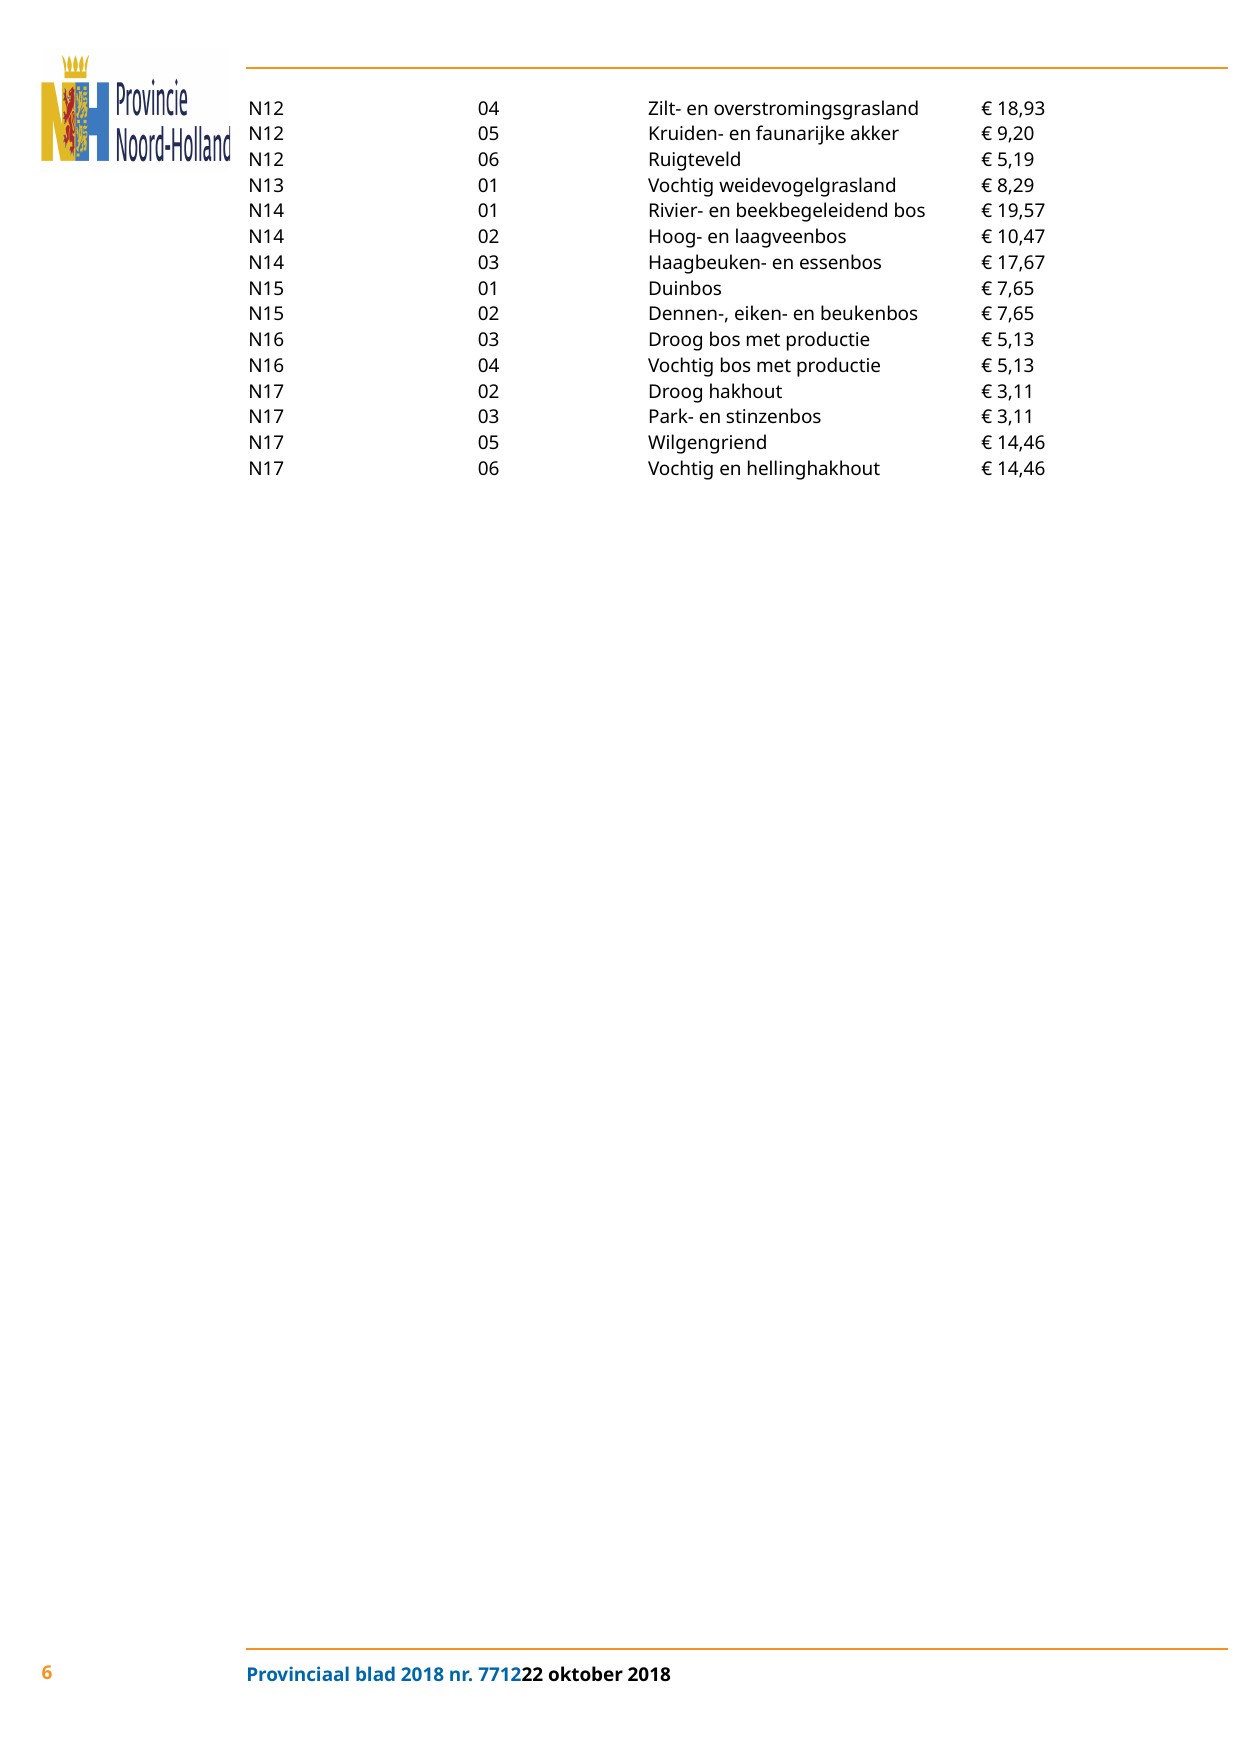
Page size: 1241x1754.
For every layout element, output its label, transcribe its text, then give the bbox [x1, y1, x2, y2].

table_cell Haagbeuken- en essenbos [648, 249, 981, 275]
table_cell Duinbos [648, 275, 981, 301]
table_cell N15 [248, 275, 478, 301]
table_cell € 3,11 [981, 404, 1152, 429]
table_cell 02 [478, 378, 648, 403]
table_cell 03 [478, 249, 648, 275]
table_cell € 5,19 [981, 146, 1152, 172]
table_cell N17 [248, 404, 478, 429]
table_cell 02 [478, 224, 648, 249]
table_cell N14 [248, 224, 478, 249]
table_cell N16 [248, 326, 478, 352]
table_cell Hoog- en laagveenbos [648, 224, 981, 249]
table_cell € 17,67 [981, 249, 1152, 275]
table_cell Zilt- en overstromingsgrasland [648, 95, 981, 121]
table_cell N14 [248, 249, 478, 275]
table_cell 03 [478, 326, 648, 352]
table_cell € 18,93 [981, 95, 1152, 121]
table_cell € 3,11 [981, 378, 1152, 403]
table_cell Vochtig en hellinghakhout [648, 455, 981, 481]
table_cell € 9,20 [981, 121, 1152, 146]
table_cell 05 [478, 121, 648, 146]
table_cell € 19,57 [981, 198, 1152, 223]
table_cell Droog bos met productie [648, 326, 981, 352]
table_cell € 7,65 [981, 301, 1152, 326]
table_cell N12 [248, 95, 478, 121]
table_cell N15 [248, 301, 478, 326]
table_cell N16 [248, 352, 478, 378]
table_cell 06 [478, 146, 648, 172]
table_cell Wilgengriend [648, 429, 981, 455]
table_cell N14 [248, 198, 478, 223]
table_cell 03 [478, 404, 648, 429]
table_cell 01 [478, 275, 648, 301]
table_cell 04 [478, 352, 648, 378]
table_cell € 5,13 [981, 326, 1152, 352]
table_cell N17 [248, 429, 478, 455]
table_cell N17 [248, 455, 478, 481]
table_cell € 14,46 [981, 455, 1152, 481]
table_cell N17 [248, 378, 478, 403]
table_cell N13 [248, 172, 478, 198]
table_cell Rivier- en beekbegeleidend bos [648, 198, 981, 223]
table_cell 01 [478, 172, 648, 198]
table_cell € 8,29 [981, 172, 1152, 198]
table_cell Ruigteveld [648, 146, 981, 172]
table_cell Dennen-, eiken- en beukenbos [648, 301, 981, 326]
table_cell N12 [248, 146, 478, 172]
table_cell 05 [478, 429, 648, 455]
table_cell 01 [478, 198, 648, 223]
table_cell Droog hakhout [648, 378, 981, 403]
table_cell 02 [478, 301, 648, 326]
table_cell € 14,46 [981, 429, 1152, 455]
table_cell Kruiden- en faunarijke akker [648, 121, 981, 146]
table_cell N12 [248, 121, 478, 146]
table_cell 06 [478, 455, 648, 481]
table_cell € 10,47 [981, 224, 1152, 249]
table_cell Vochtig bos met productie [648, 352, 981, 378]
table_cell Vochtig weidevogelgrasland [648, 172, 981, 198]
table_cell € 7,65 [981, 275, 1152, 301]
picture [41, 47, 231, 172]
table_cell Park- en stinzenbos [648, 404, 981, 429]
table_cell 04 [478, 95, 648, 121]
table_cell € 5,13 [981, 352, 1152, 378]
